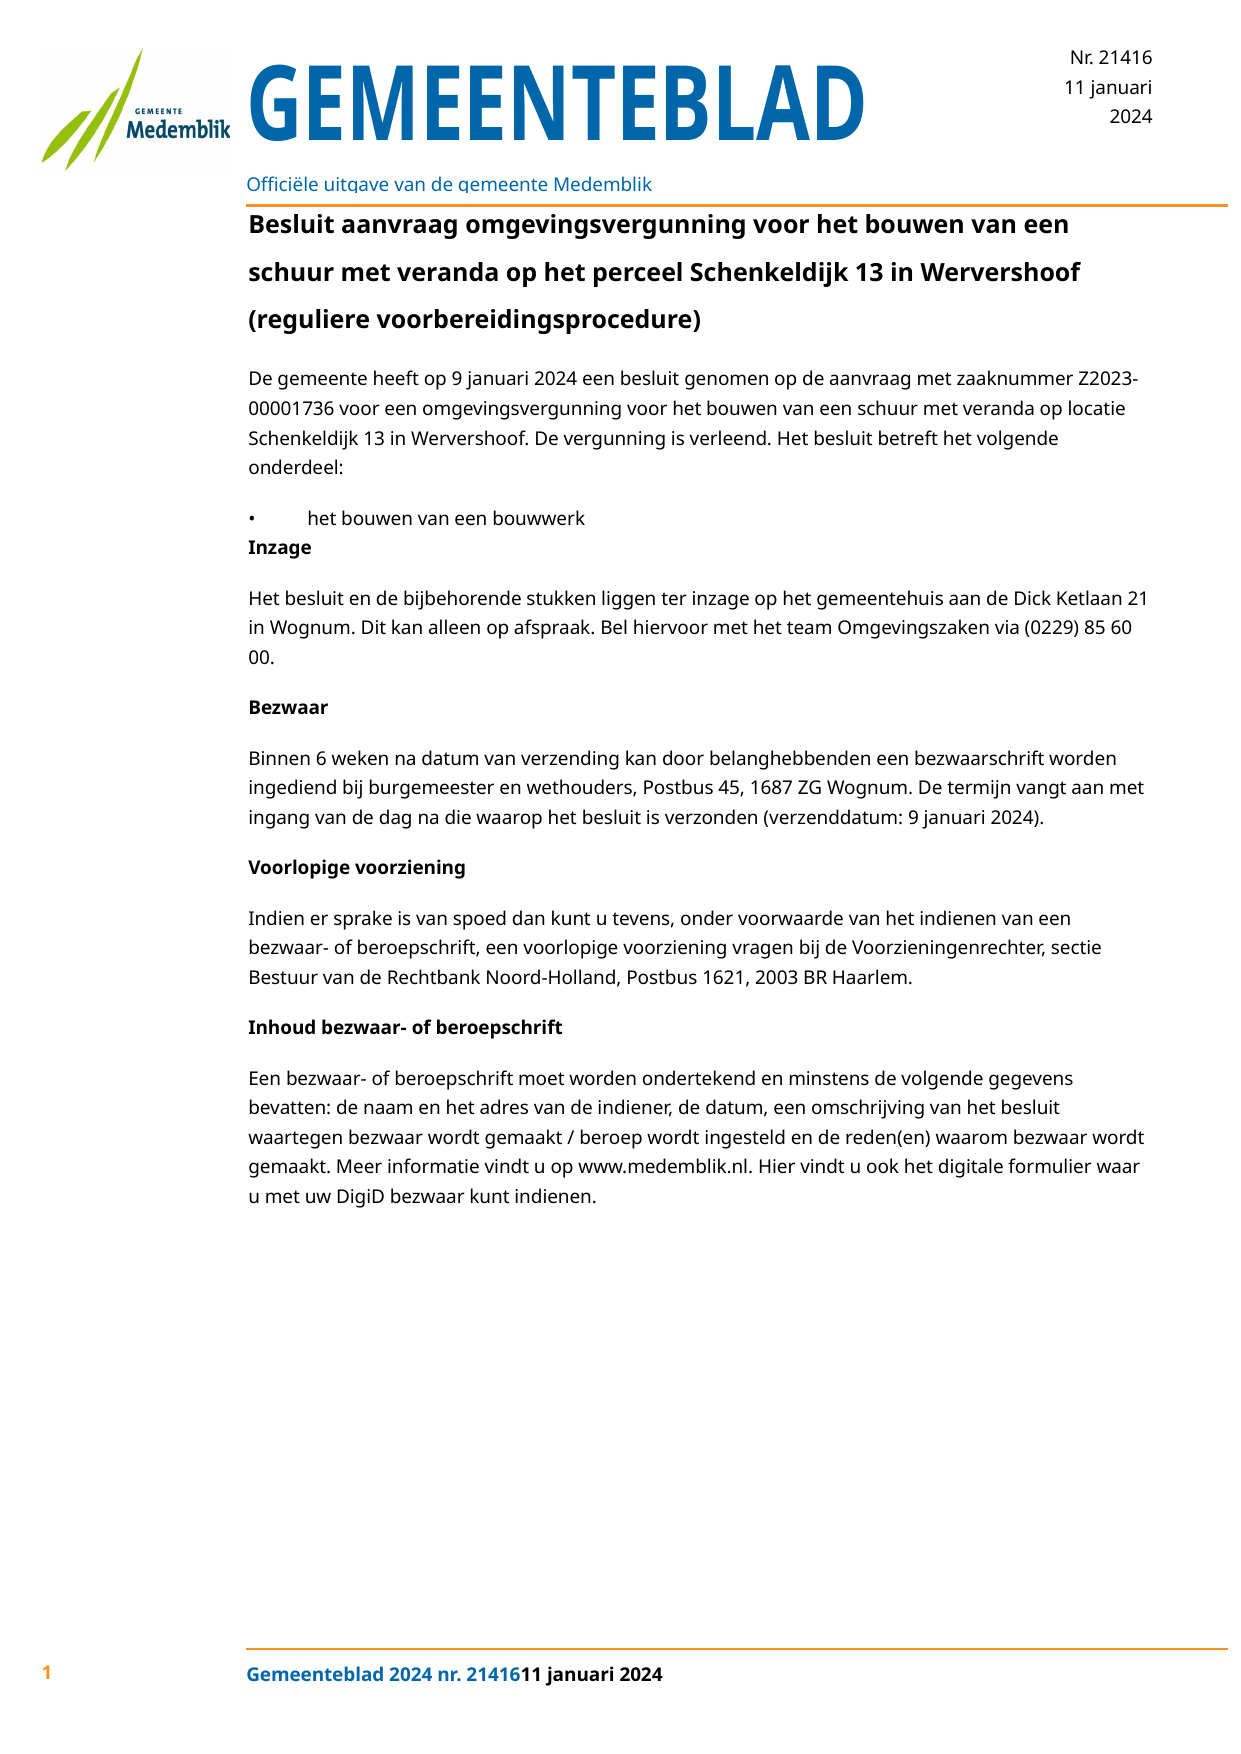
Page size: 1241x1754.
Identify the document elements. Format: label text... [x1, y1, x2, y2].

list het bouwen van een bouwwerk [248, 505, 1152, 530]
text De gemeente heeft op 9 januari 2024 een besluit genomen op de aanvraag met zaaknummer Z2023-00001736 voor een omgevingsvergunning voor het bouwen van een schuur met veranda op locatie Schenkeldijk 13 in Wervershoof. De vergunning is verleend. Het besluit betreft het volgende onderdeel: [248, 366, 1152, 480]
text Voorlopige voorziening [248, 854, 1152, 880]
text Een bezwaar- of beroepschrift moet worden ondertekend en minstens de volgende gegevens bevatten: de naam en het adres van de indiener, de datum, een omschrijving van het besluit waartegen bezwaar wordt gemaakt / beroep wordt ingesteld en de reden(en) waarom bezwaar wordt gemaakt. Meer informatie vindt u op www.medemblik.nl. Hier vindt u ook het digitale formulier waar u met uw DigiD bezwaar kunt indienen. [248, 1065, 1152, 1209]
text Bezwaar [248, 694, 1152, 720]
text Besluit aanvraag omgevingsvergunning voor het bouwen van een schuur met veranda op het perceel Schenkeldijk 13 in Wervershoof (reguliere voorbereidingsprocedure) [248, 207, 1152, 336]
text Inhoud bezwaar- of beroepschrift [248, 1014, 1152, 1040]
text Het besluit en de bijbehorende stukken liggen ter inzage op het gemeentehuis aan de Dick Ketlaan 21 in Wognum. Dit kan alleen op afspraak. Bel hiervoor met het team Omgevingszaken via (0229) 85 60 00. [248, 585, 1152, 669]
text Inzage [248, 534, 1152, 560]
text Indien er sprake is van spoed dan kunt u tevens, onder voorwaarde van het indienen van een bezwaar- of beroepschrift, een voorlopige voorziening vragen bij de Voorzieningenrechter, sectie Bestuur van de Rechtbank Noord-Holland, Postbus 1621, 2003 BR Haarlem. [248, 905, 1152, 989]
text Binnen 6 weken na datum van verzending kan door belanghebbenden een bezwaarschrift worden ingediend bij burgemeester en wethouders, Postbus 45, 1687 ZG Wognum. De termijn vangt aan met ingang van de dag na die waarop het besluit is verzonden (verzenddatum: 9 januari 2024). [248, 745, 1152, 829]
picture [41, 47, 231, 172]
